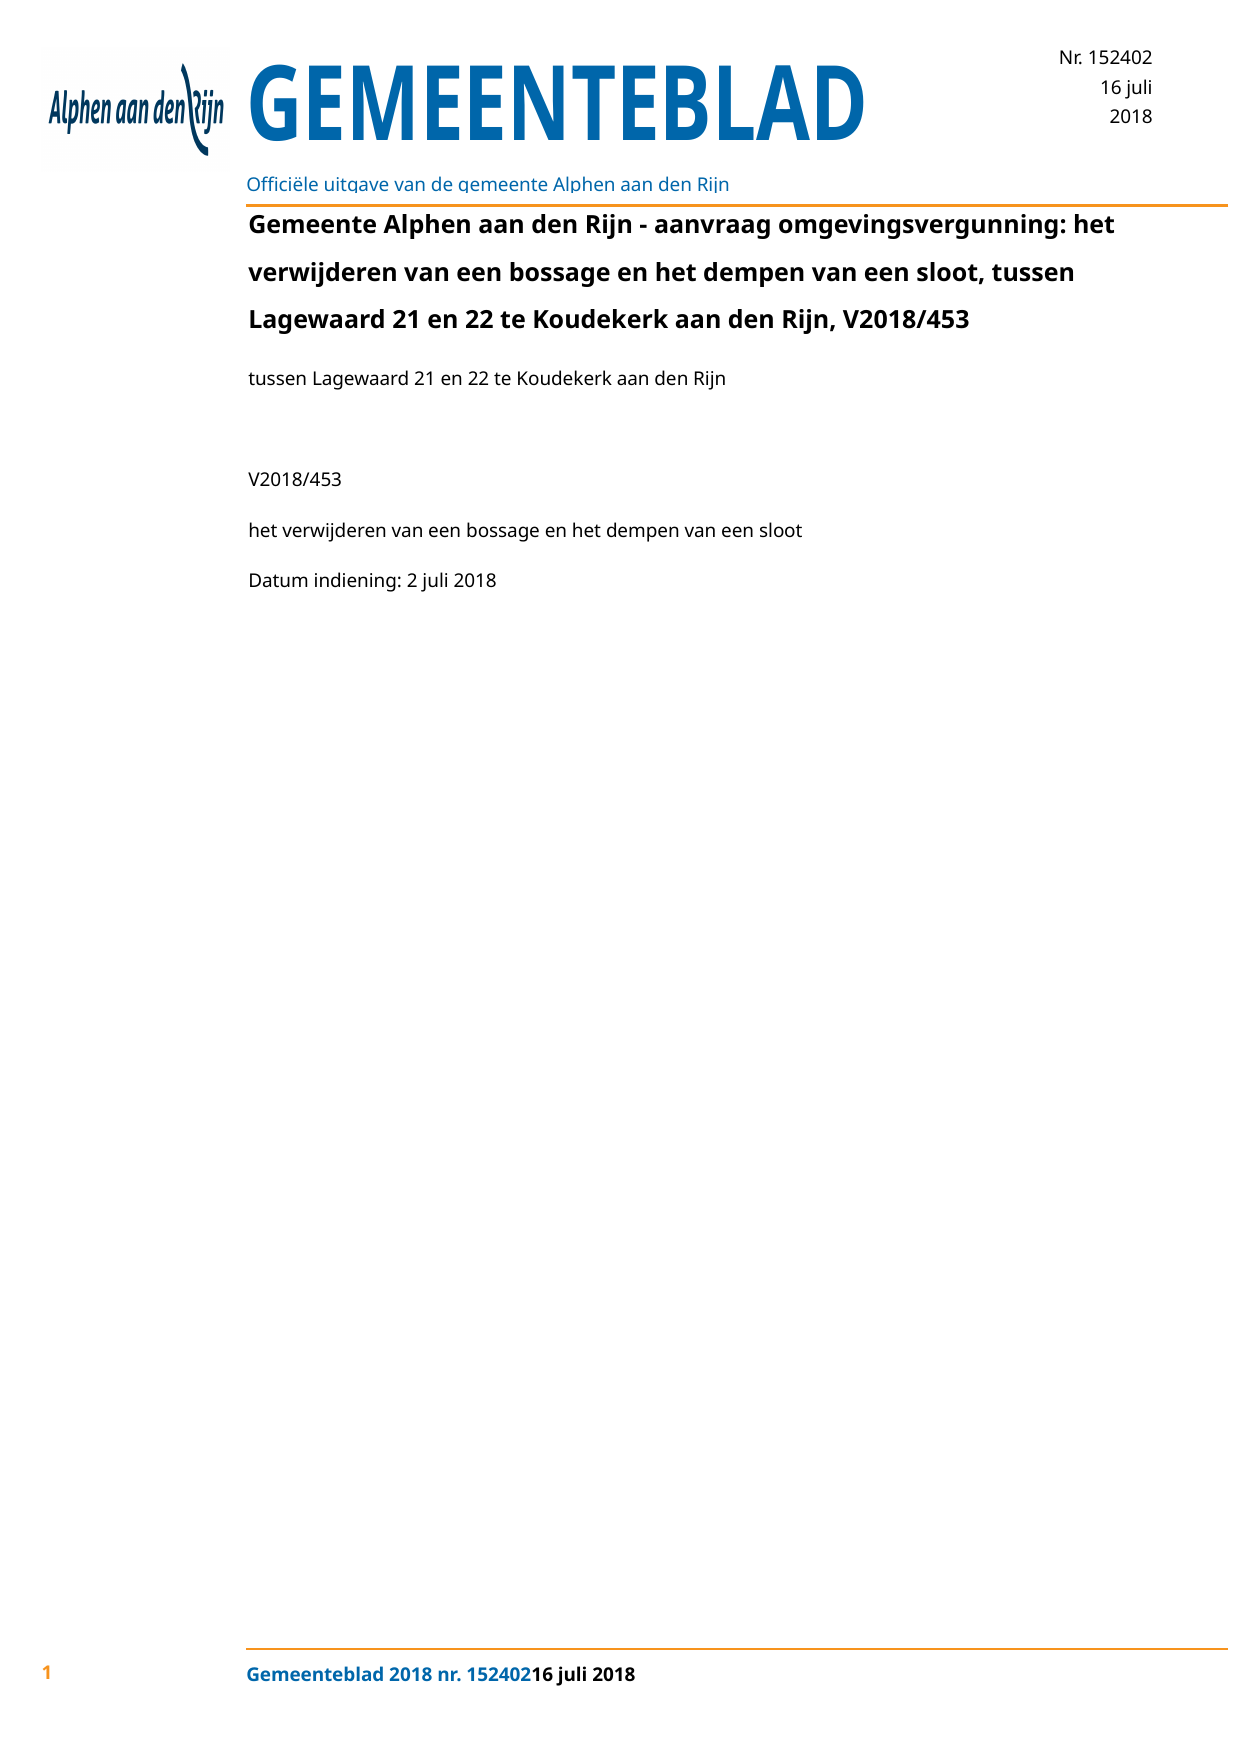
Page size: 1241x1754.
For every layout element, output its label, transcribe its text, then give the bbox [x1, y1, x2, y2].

text Datum indiening: 2 juli 2018 [248, 567, 1152, 593]
text Gemeente Alphen aan den Rijn - aanvraag omgevingsvergunning: het verwijderen van een bossage en het dempen van een sloot, tussen Lagewaard 21 en 22 te Koudekerk aan den Rijn, V2018/453 [248, 207, 1152, 336]
text het verwijderen van een bossage en het dempen van een sloot [248, 517, 1152, 542]
text tussen Lagewaard 21 en 22 te Koudekerk aan den Rijn [248, 366, 1152, 391]
text V2018/453 [248, 466, 1152, 492]
picture [41, 47, 231, 172]
